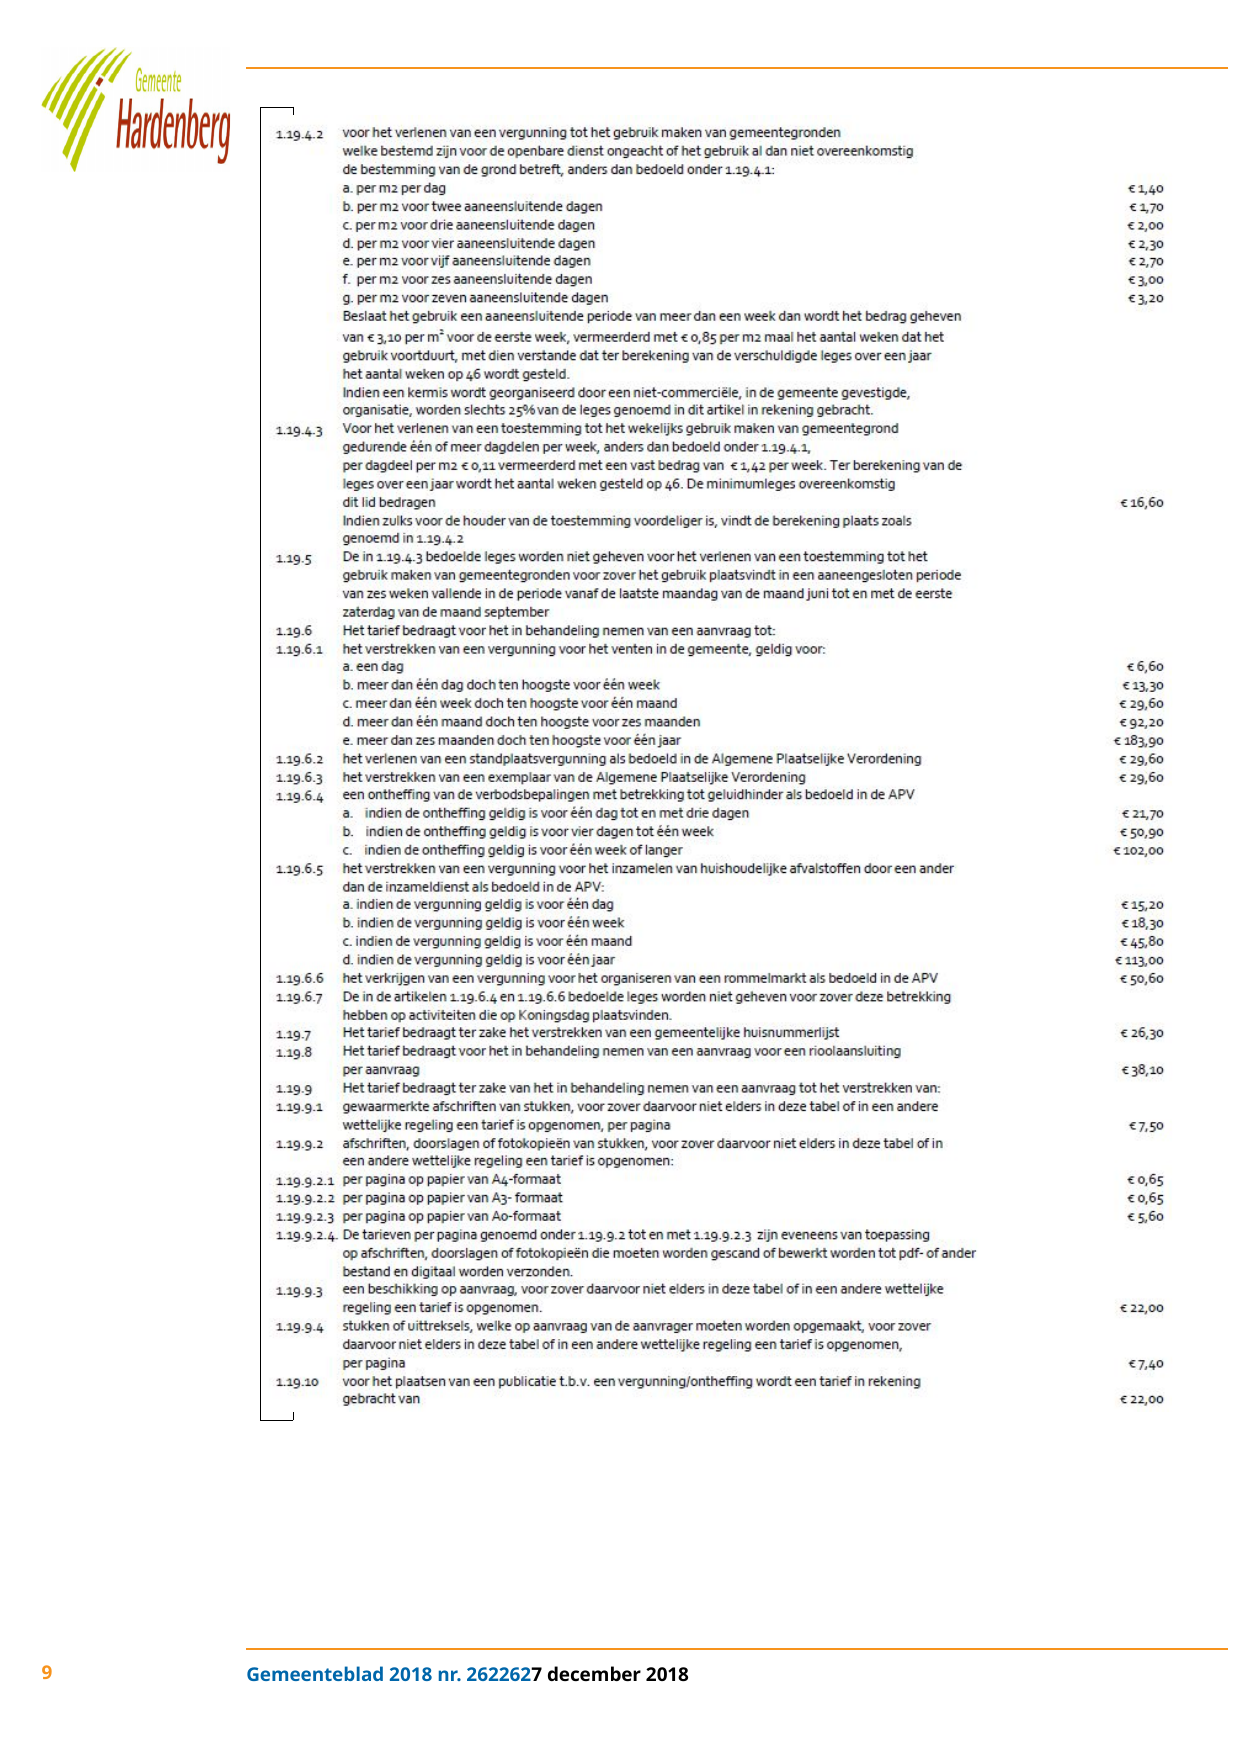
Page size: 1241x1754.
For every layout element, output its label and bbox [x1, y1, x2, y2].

picture [268, 115, 1173, 1412]
picture [41, 47, 231, 172]
